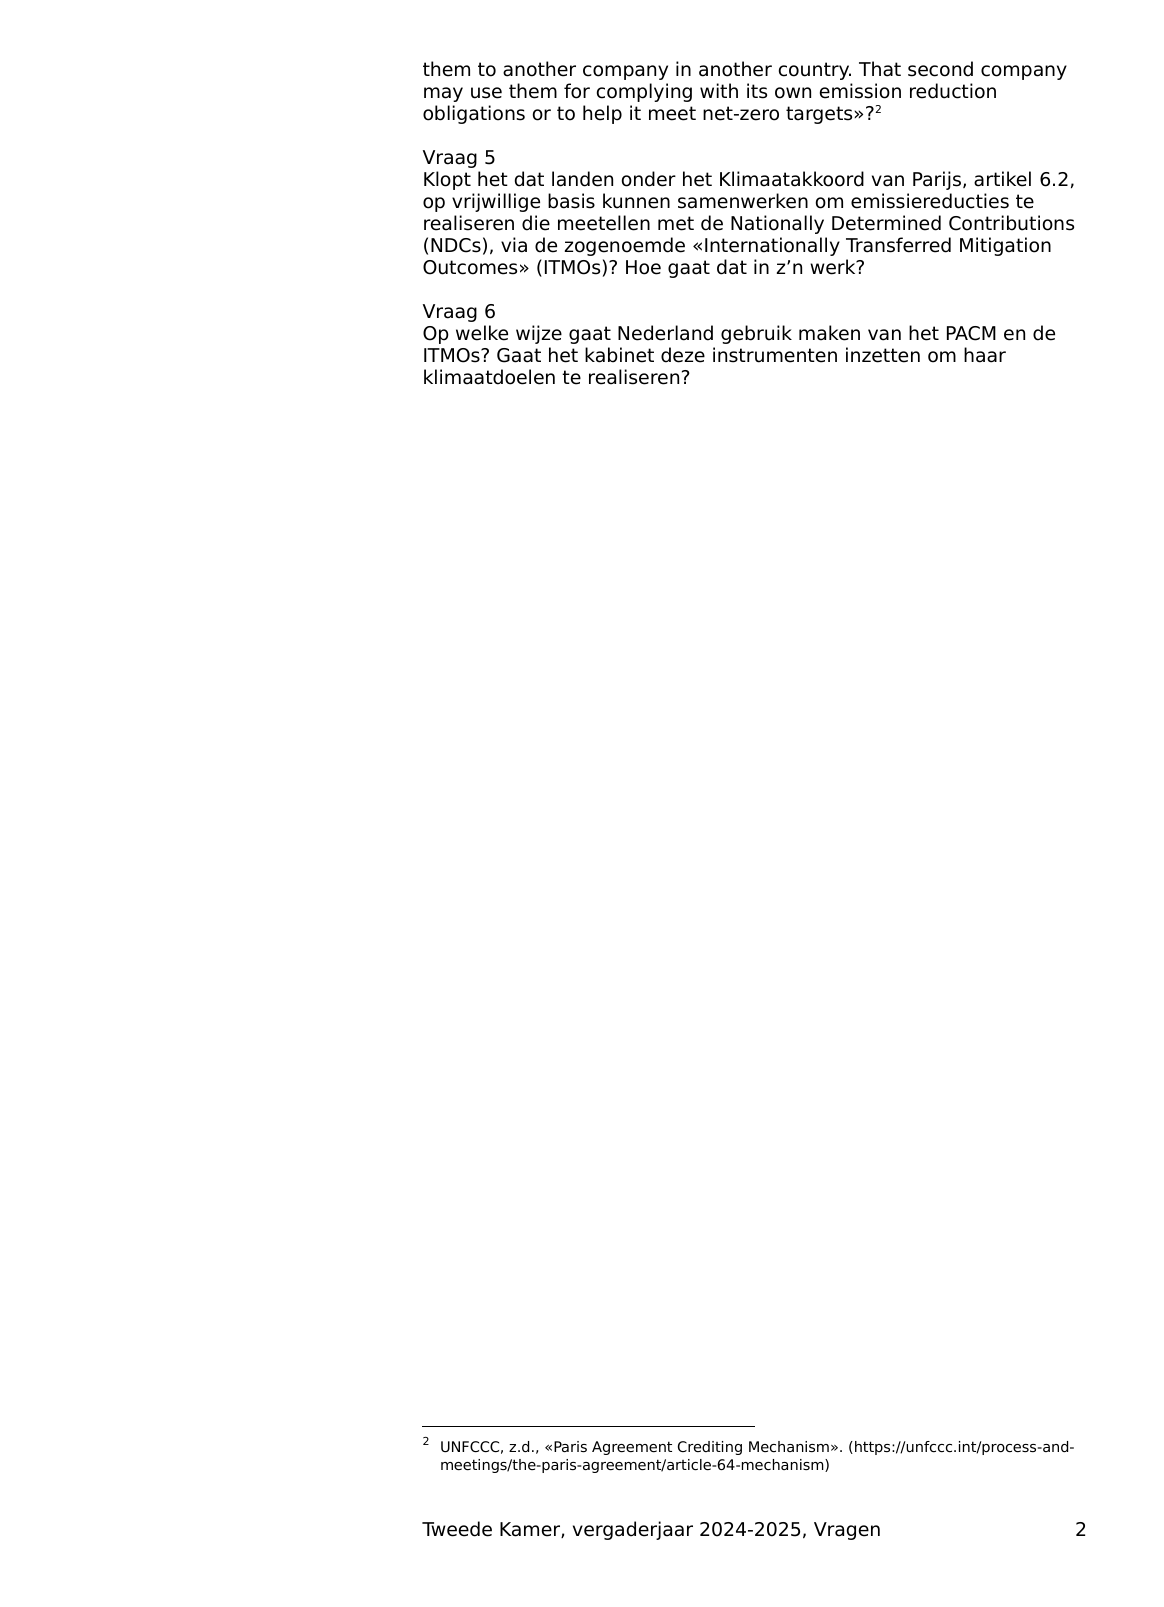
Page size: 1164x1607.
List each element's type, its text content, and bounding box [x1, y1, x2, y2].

text UNFCCC, z.d., «Paris Agreement Crediting Mechanism». (https://unfccc.int/process-and-meetings/the-paris-agreement/article-64-mechanism) [422, 1435, 1087, 1474]
text Vraag 6 [422, 301, 1087, 323]
text Klopt het dat landen onder het Klimaatakkoord van Parijs, artikel 6.2, op vrijwillige basis kunnen samenwerken om emissiereducties te realiseren die meetellen met de Nationally Determined Contributions (NDCs), via de zogenoemde «Internationally Transferred Mitigation Outcomes» (ITMOs)? Hoe gaat dat in z’n werk? [422, 169, 1087, 279]
text them to another company in another country. That second company may use them for complying with its own emission reduction obligations or to help it meet net-zero targets»? [422, 59, 1087, 125]
text Vraag 5 [422, 147, 1087, 169]
text Op welke wijze gaat Nederland gebruik maken van het PACM en de ITMOs? Gaat het kabinet deze instrumenten inzetten om haar klimaatdoelen te realiseren? [422, 323, 1087, 389]
